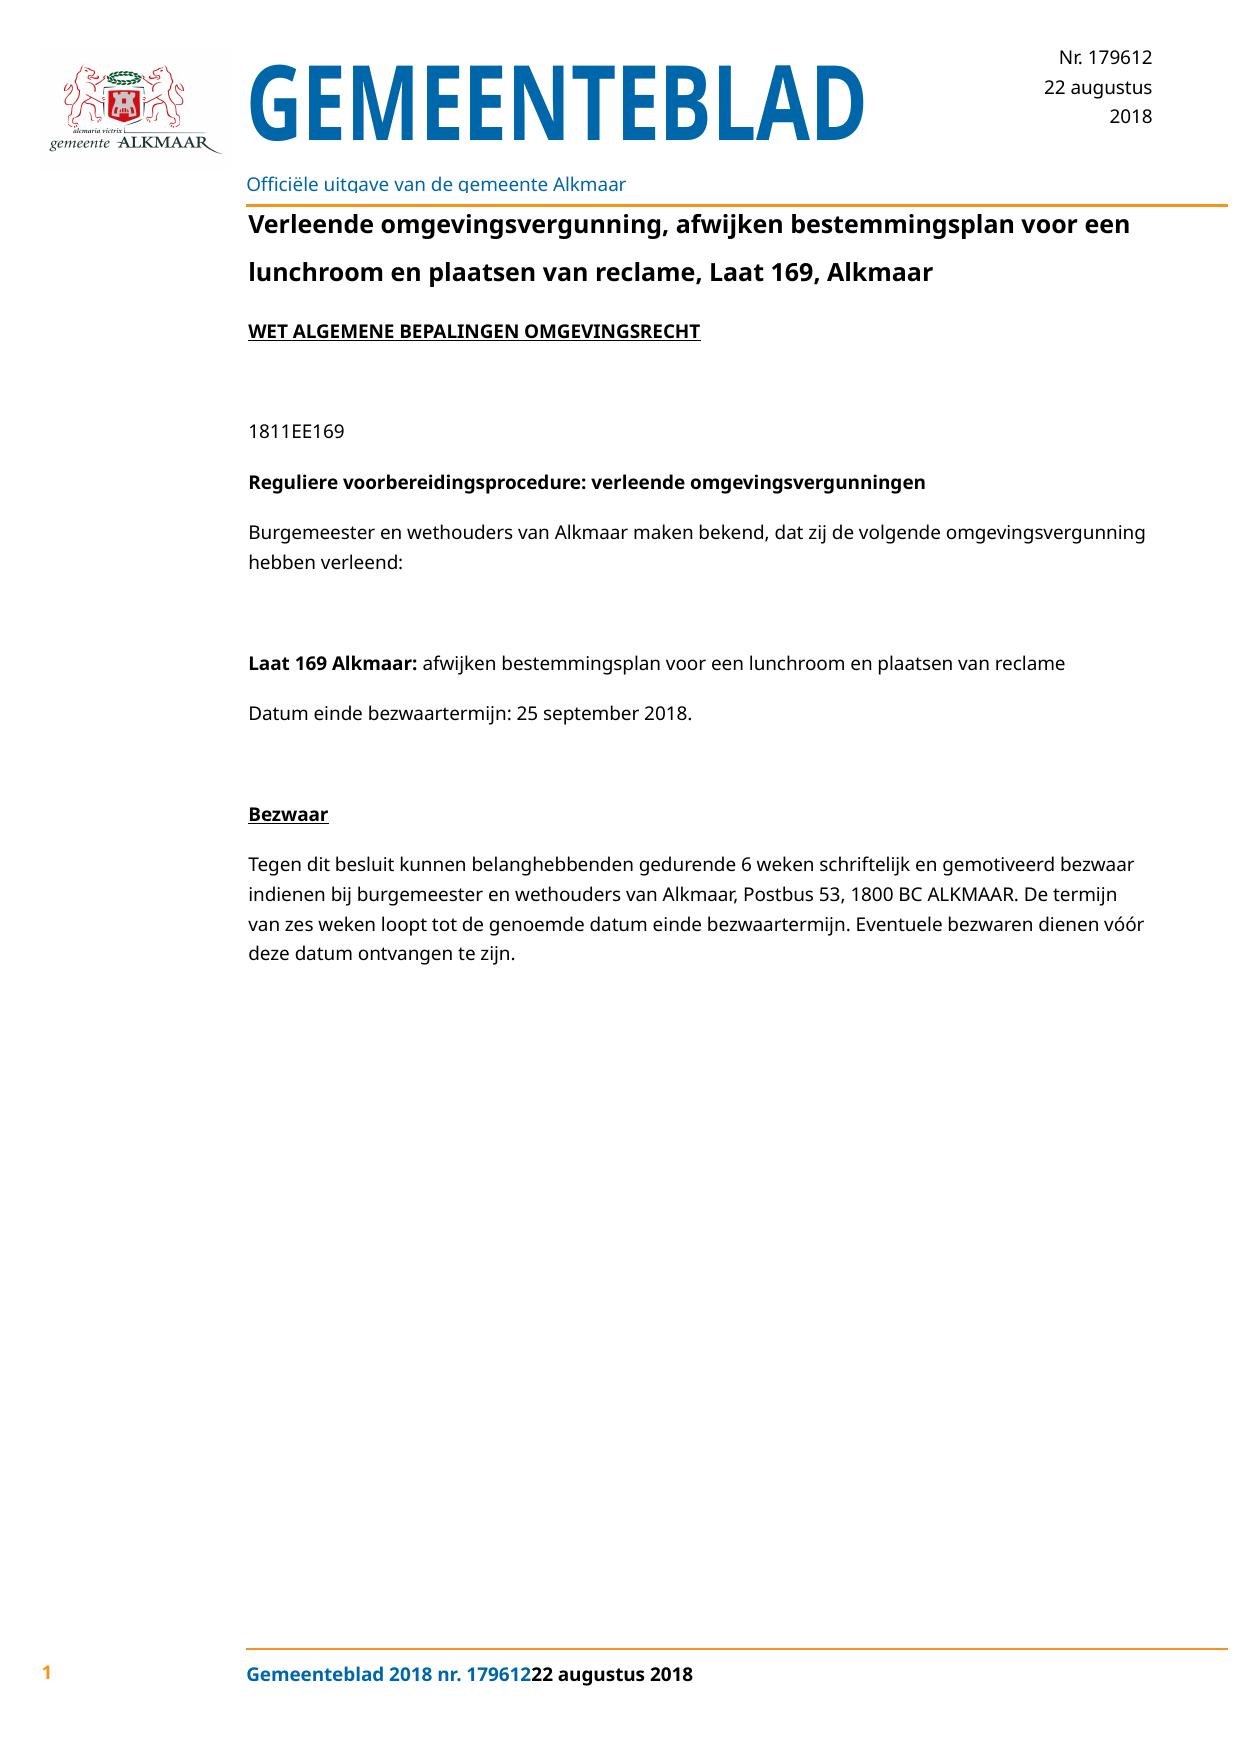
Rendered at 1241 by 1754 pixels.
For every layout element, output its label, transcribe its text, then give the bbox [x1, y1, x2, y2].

text Burgemeester en wethouders van Alkmaar maken bekend, dat zij de volgende omgevingsvergunning hebben verleend: [248, 519, 1152, 575]
text WET ALGEMENE BEPALINGEN OMGEVINGSRECHT [248, 318, 1152, 344]
text 1811EE169 [248, 419, 1152, 444]
text Datum einde bezwaartermijn: 25 september 2018. [248, 700, 1152, 726]
text Bezwaar [248, 801, 1152, 827]
text Laat 169 Alkmaar: afwijken bestemmingsplan voor een lunchroom en plaatsen van reclame [248, 650, 1152, 676]
text Tegen dit besluit kunnen belanghebbenden gedurende 6 weken schriftelijk en gemotiveerd bezwaar indienen bij burgemeester en wethouders van Alkmaar, Postbus 53, 1800 BC ALKMAAR. De termijn van zes weken loopt tot de genoemde datum einde bezwaartermijn. Eventuele bezwaren dienen vóór deze datum ontvangen te zijn. [248, 852, 1152, 966]
text Reguliere voorbereidingsprocedure: verleende omgevingsvergunningen [248, 469, 1152, 495]
text Verleende omgevingsvergunning, afwijken bestemmingsplan voor een lunchroom en plaatsen van reclame, Laat 169, Alkmaar [248, 207, 1152, 288]
picture [41, 47, 231, 172]
